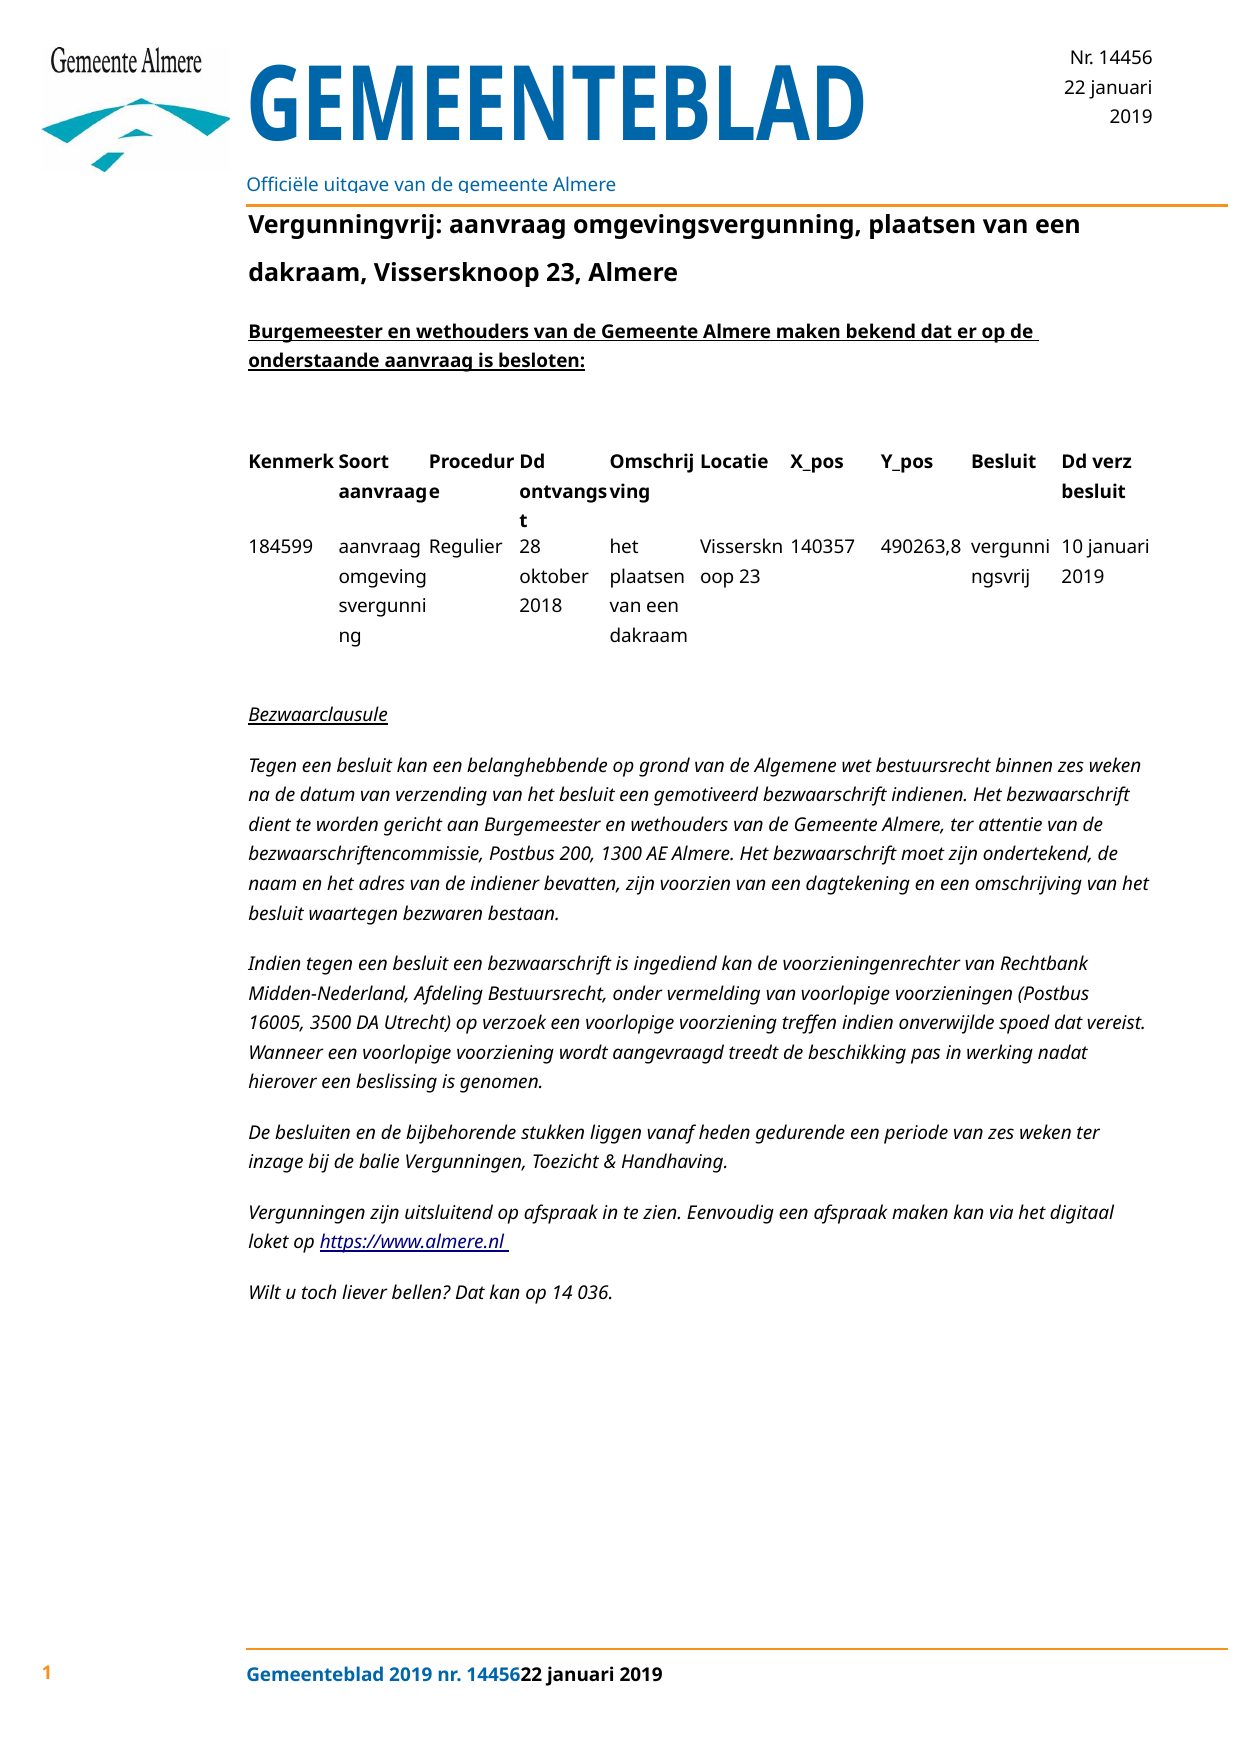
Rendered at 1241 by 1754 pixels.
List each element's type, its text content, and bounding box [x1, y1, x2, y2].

table_header Omschrijving [609, 449, 700, 533]
picture [41, 47, 231, 172]
table_cell Regulier [429, 533, 519, 648]
text De besluiten en de bijbehorende stukken liggen vanaf heden gedurende een periode van zes weken ter inzage bij de balie Vergunningen, Toezicht & Handhaving. [248, 1119, 1152, 1174]
table_cell 28 oktober 2018 [519, 533, 609, 648]
table_cell 10 januari 2019 [1061, 533, 1152, 648]
table_header Y_pos [881, 449, 971, 533]
table_header Kenmerk [248, 449, 338, 533]
table_cell 140357 [790, 533, 881, 648]
table_header Dd ontvangst [519, 449, 609, 533]
table_header X_pos [790, 449, 881, 533]
table_cell vergunningsvrij [971, 533, 1061, 648]
text Indien tegen een besluit een bezwaarschrift is ingediend kan de voorzieningenrechter van Rechtbank Midden-Nederland, Afdeling Bestuursrecht, onder vermelding van voorlopige voorzieningen (Postbus 16005, 3500 DA Utrecht) op verzoek een voorlopige voorziening treffen indien onverwijlde spoed dat vereist. Wanneer een voorlopige voorziening wordt aangevraagd treedt de beschikking pas in werking nadat hierover een beslissing is genomen. [248, 950, 1152, 1094]
table_cell 490263,8 [881, 533, 971, 648]
table_cell het plaatsen van een dakraam [609, 533, 700, 648]
table_header Soort aanvraag [338, 449, 429, 533]
text Burgemeester en wethouders van de Gemeente Almere maken bekend dat er op de onderstaande aanvraag is besloten: [248, 318, 1152, 373]
text Wilt u toch liever bellen? Dat kan op 14 036. [248, 1279, 1152, 1305]
table_header Dd verz besluit [1061, 449, 1152, 533]
table_cell Vissersknoop 23 [700, 533, 790, 648]
table_cell aanvraag omgevingsvergunning [338, 533, 429, 648]
table_header Procedure [429, 449, 519, 533]
table_cell 184599 [248, 533, 338, 648]
table_header Locatie [700, 449, 790, 533]
text Vergunningen zijn uitsluitend op afspraak in te zien. Eenvoudig een afspraak maken kan via het digitaal loket op https://www.almere.nl [248, 1199, 1152, 1254]
text Vergunningvrij: aanvraag omgevingsvergunning, plaatsen van een dakraam, Vissersknoop 23, Almere [248, 207, 1152, 288]
table_header Besluit [971, 449, 1061, 533]
text Tegen een besluit kan een belanghebbende op grond van de Algemene wet bestuursrecht binnen zes weken na de datum van verzending van het besluit een gemotiveerd bezwaarschrift indienen. Het bezwaarschrift dient te worden gericht aan Burgemeester en wethouders van de Gemeente Almere, ter attentie van de bezwaarschriftencommissie, Postbus 200, 1300 AE Almere. Het bezwaarschrift moet zijn ondertekend, de naam en het adres van de indiener bevatten, zijn voorzien van een dagtekening en een omschrijving van het besluit waartegen bezwaren bestaan. [248, 752, 1152, 926]
text Bezwaarclausule [248, 701, 1152, 727]
